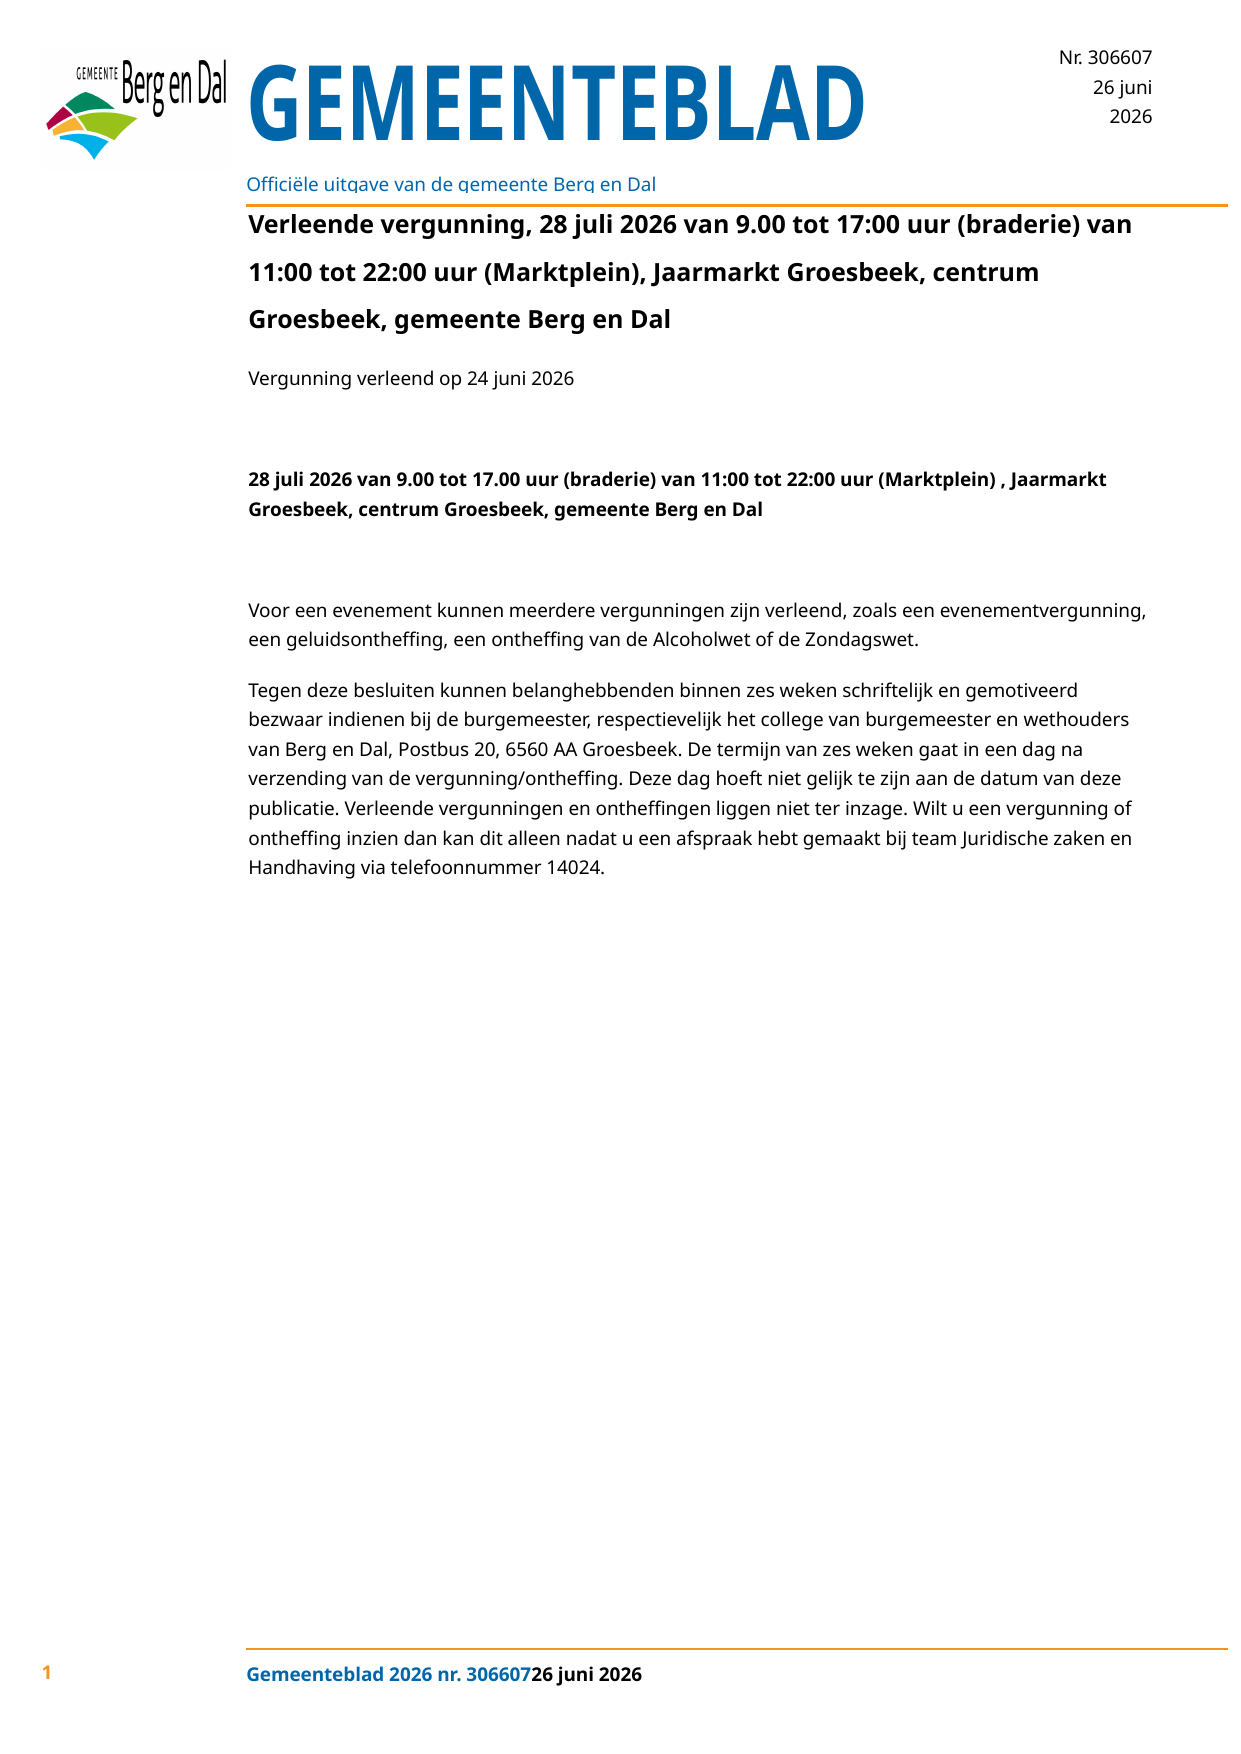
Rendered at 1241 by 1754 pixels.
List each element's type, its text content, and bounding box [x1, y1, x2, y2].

text Tegen deze besluiten kunnen belanghebbenden binnen zes weken schriftelijk en gemotiveerd bezwaar indienen bij de burgemeester, respectievelijk het college van burgemeester en wethouders van Berg en Dal, Postbus 20, 6560 AA Groesbeek. De termijn van zes weken gaat in een dag na verzending van de vergunning/ontheffing. Deze dag hoeft niet gelijk te zijn aan de datum van deze publicatie. Verleende vergunningen en ontheffingen liggen niet ter inzage. Wilt u een vergunning of ontheffing inzien dan kan dit alleen nadat u een afspraak hebt gemaakt bij team Juridische zaken en Handhaving via telefoonnummer 14024. [248, 677, 1152, 880]
text Voor een evenement kunnen meerdere vergunningen zijn verleend, zoals een evenementvergunning, een geluidsontheffing, een ontheffing van de Alcoholwet of de Zondagswet. [248, 597, 1152, 652]
text 28 juli 2026 van 9.00 tot 17.00 uur (braderie) van 11:00 tot 22:00 uur (Marktplein) , Jaarmarkt Groesbeek, centrum Groesbeek, gemeente Berg en Dal [248, 466, 1152, 522]
text Vergunning verleend op 24 juni 2026 [248, 366, 1152, 391]
text Verleende vergunning, 28 juli 2026 van 9.00 tot 17:00 uur (braderie) van 11:00 tot 22:00 uur (Marktplein), Jaarmarkt Groesbeek, centrum Groesbeek, gemeente Berg en Dal [248, 207, 1152, 336]
picture [41, 47, 231, 172]
